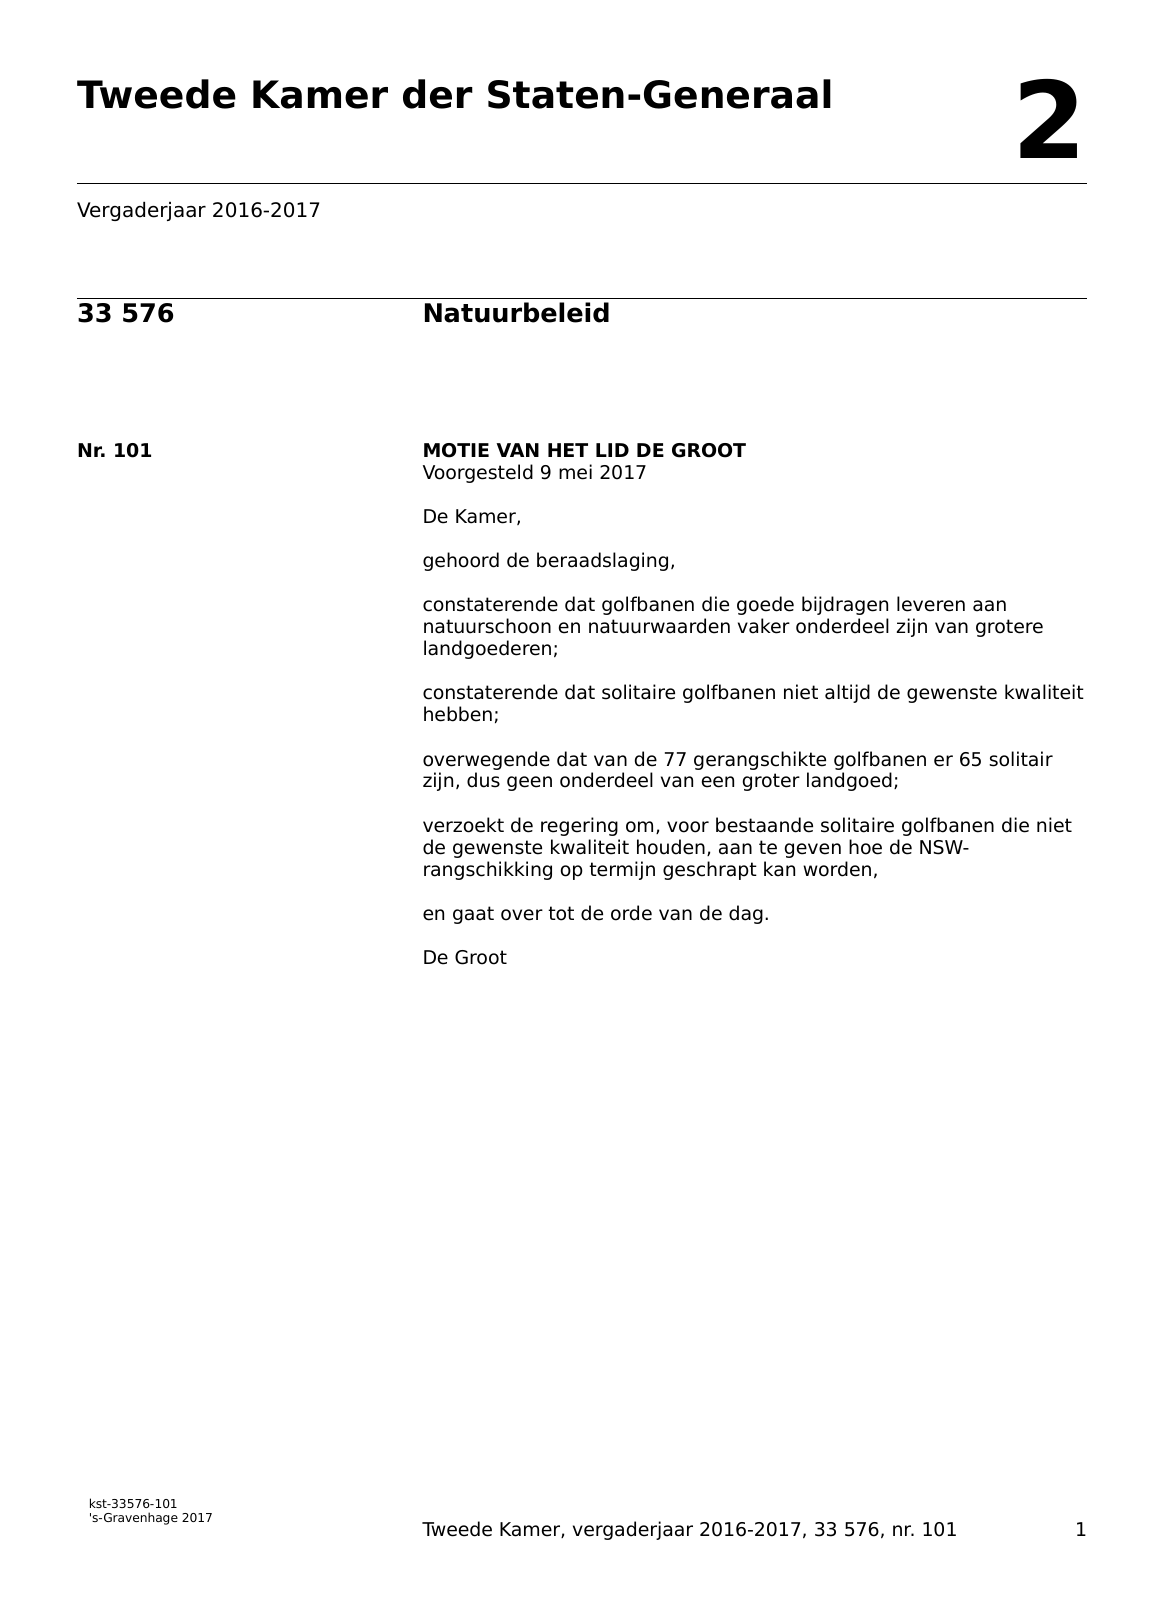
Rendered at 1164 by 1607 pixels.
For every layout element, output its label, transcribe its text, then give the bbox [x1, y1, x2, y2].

text overwegende dat van de 77 gerangschikte golfbanen er 65 solitair zijn, dus geen onderdeel van een groter landgoed; [422, 748, 1087, 792]
table_cell Vergaderjaar 2016-2017 [77, 184, 1087, 298]
text De Kamer, [422, 506, 1087, 528]
text Voorgesteld 9 mei 2017 [422, 462, 1087, 484]
text en gaat over tot de orde van de dag. [422, 903, 1087, 925]
subtitle 33 576 Natuurbeleid [77, 299, 1087, 329]
text gehoord de beraadslaging, [422, 550, 1087, 572]
text verzoekt de regering om, voor bestaande solitaire golfbanen die niet de gewenste kwaliteit houden, aan te geven hoe de NSW-rangschikking op termijn geschrapt kan worden, [422, 814, 1087, 881]
text constaterende dat solitaire golfbanen niet altijd de gewenste kwaliteit hebben; [422, 682, 1087, 726]
text De Groot [422, 947, 1087, 969]
table_header 2 [886, 59, 1087, 183]
table_header Tweede Kamer der Staten-Generaal [77, 59, 886, 183]
text constaterende dat golfbanen die goede bijdragen leveren aan natuurschoon en natuurwaarden vaker onderdeel zijn van grotere landgoederen; [422, 594, 1087, 660]
subtitle Nr. 101 MOTIE VAN HET LID DE GROOT [77, 440, 1087, 462]
text 's-Gravenhage 2017 [88, 1511, 323, 1525]
text kst-33576-101 [88, 1497, 323, 1511]
